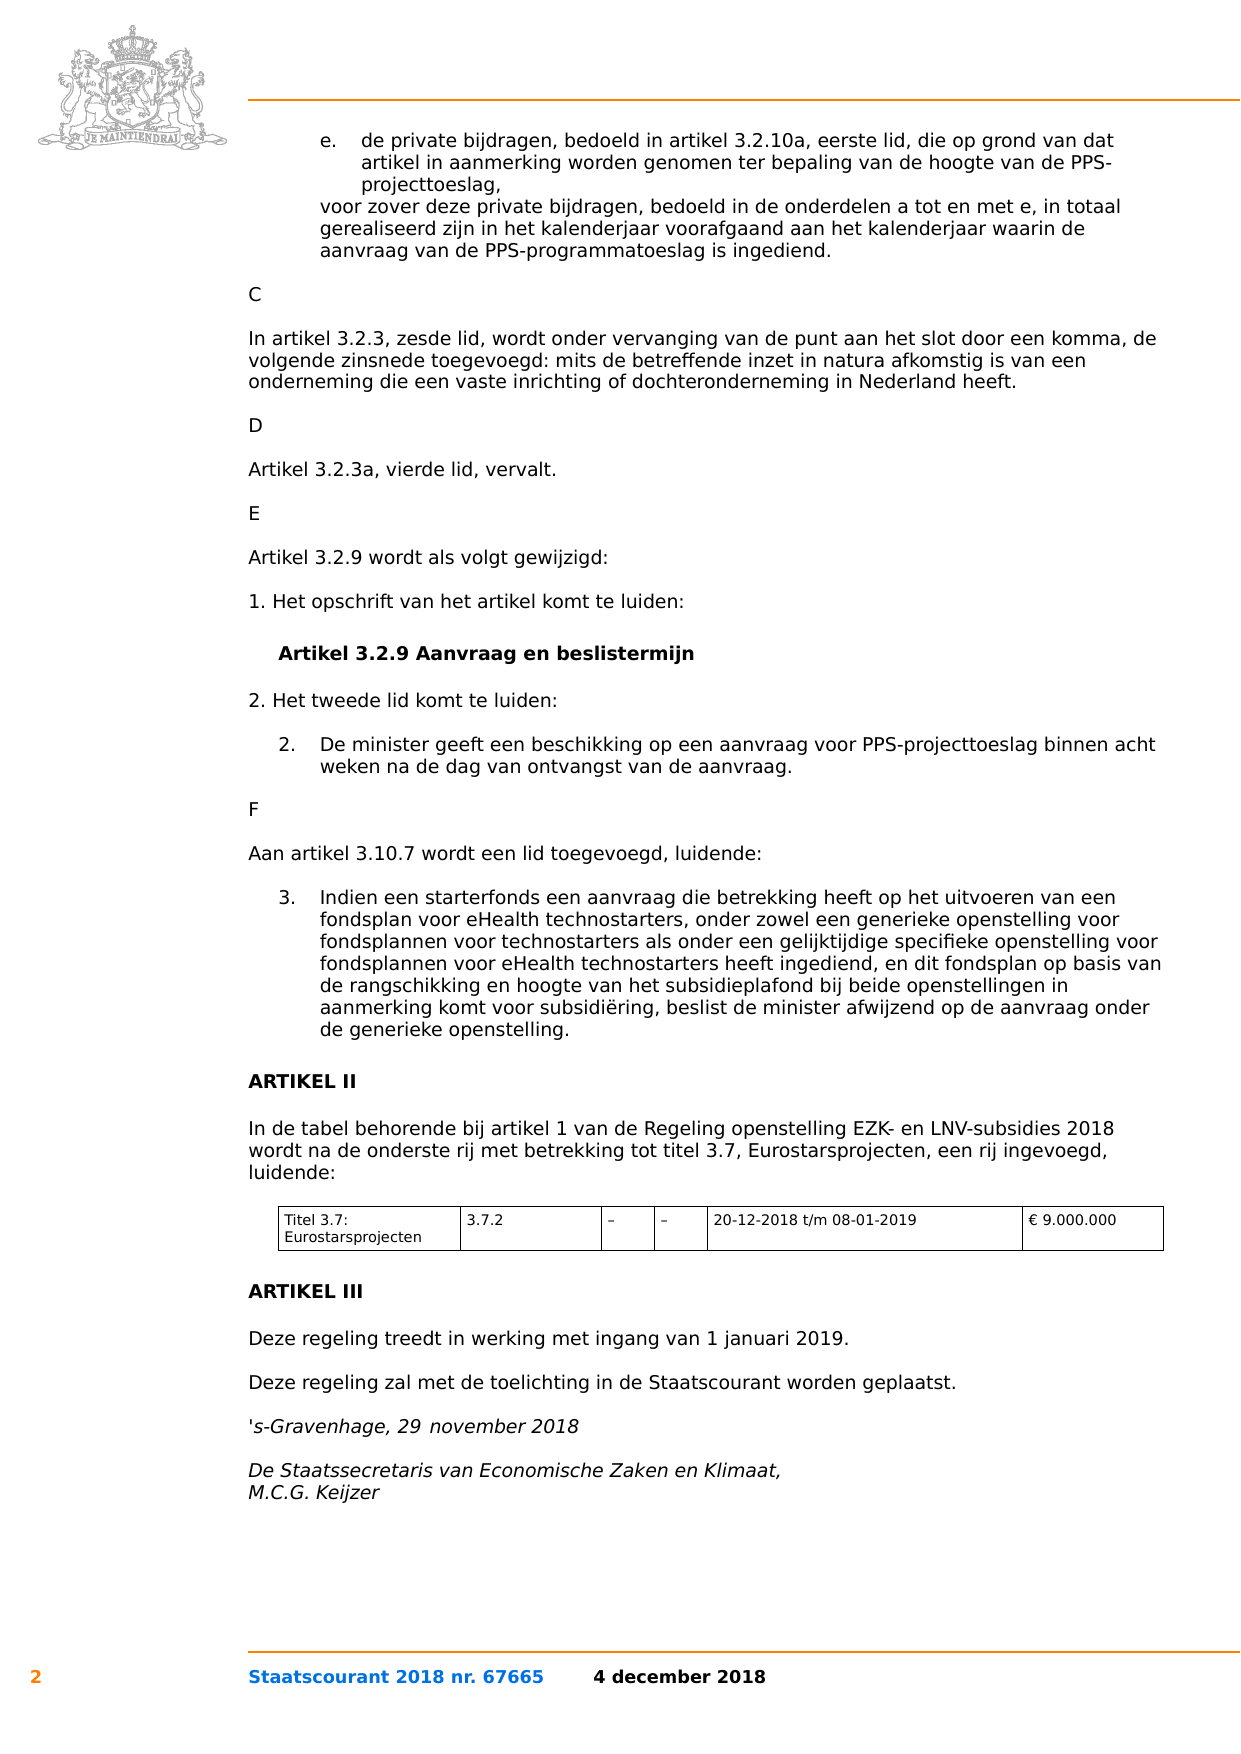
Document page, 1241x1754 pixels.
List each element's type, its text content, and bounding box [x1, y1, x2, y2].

text 1. Het opschrift van het artikel komt te luiden: [248, 591, 1163, 613]
text E [248, 503, 1163, 525]
subtitle ARTIKEL III [248, 1281, 1163, 1303]
text C [248, 284, 1163, 306]
text Deze regeling zal met de toelichting in de Staatscourant worden geplaatst. [248, 1372, 1163, 1394]
text voor zover deze private bijdragen, bedoeld in de onderdelen a tot en met e, in totaal gerealiseerd zijn in het kalenderjaar voorafgaand aan het kalenderjaar waarin de aanvraag van de PPS-programmatoeslag is ingediend. [319, 196, 1163, 262]
text Deze regeling treedt in werking met ingang van 1 januari 2019. [248, 1328, 1163, 1350]
text e. de private bijdragen, bedoeld in artikel 3.2.10a, eerste lid, die op grond van dat artikel in aanmerking worden genomen ter bepaling van de hoogte van de PPS-projecttoeslag, [319, 130, 1163, 196]
table_header – [655, 1207, 707, 1250]
table_header 20-12-2018 t/m 08-01-2019 [708, 1207, 1022, 1250]
text 's-Gravenhage, 29 november 2018 [248, 1416, 1163, 1438]
subtitle ARTIKEL II [248, 1071, 1163, 1093]
text Artikel 3.2.9 wordt als volgt gewijzigd: [248, 547, 1163, 569]
text 3. Indien een starterfonds een aanvraag die betrekking heeft op het uitvoeren van een fondsplan voor eHealth technostarters, onder zowel een generieke openstelling voor fondsplannen voor technostarters als onder een gelijktijdige specifieke openstelling voor fondsplannen voor eHealth technostarters heeft ingediend, en dit fondsplan op basis van de rangschikking en hoogte van het subsidieplafond bij beide openstellingen in aanmerking komt voor subsidiëring, beslist de minister afwijzend op de aanvraag onder de generieke openstelling. [278, 887, 1163, 1041]
picture [38, 25, 227, 150]
text In artikel 3.2.3, zesde lid, wordt onder vervanging van de punt aan het slot door een komma, de volgende zinsnede toegevoegd: mits de betreffende inzet in natura afkomstig is van een onderneming die een vaste inrichting of dochteronderneming in Nederland heeft. [248, 327, 1163, 393]
subtitle Artikel 3.2.9 Aanvraag en beslistermijn [278, 643, 1163, 665]
table_header 3.7.2 [461, 1207, 601, 1250]
text Artikel 3.2.3a, vierde lid, vervalt. [248, 459, 1163, 481]
text Aan artikel 3.10.7 wordt een lid toegevoegd, luidende: [248, 843, 1163, 865]
text 2. De minister geeft een beschikking op een aanvraag voor PPS-projecttoeslag binnen acht weken na de dag van ontvangst van de aanvraag. [278, 733, 1163, 777]
text F [248, 799, 1163, 821]
text De Staatssecretaris van Economische Zaken en Klimaat, M.C.G. Keijzer [248, 1460, 1163, 1504]
table_header Titel 3.7: Eurostarsprojecten [279, 1207, 460, 1250]
table_header € 9.000.000 [1023, 1207, 1163, 1250]
text 2. Het tweede lid komt te luiden: [248, 690, 1163, 712]
text D [248, 415, 1163, 437]
text In de tabel behorende bij artikel 1 van de Regeling openstelling EZK- en LNV-subsidies 2018 wordt na de onderste rij met betrekking tot titel 3.7, Eurostarsprojecten, een rij ingevoegd, luidende: [248, 1118, 1163, 1184]
table_header – [602, 1207, 654, 1250]
